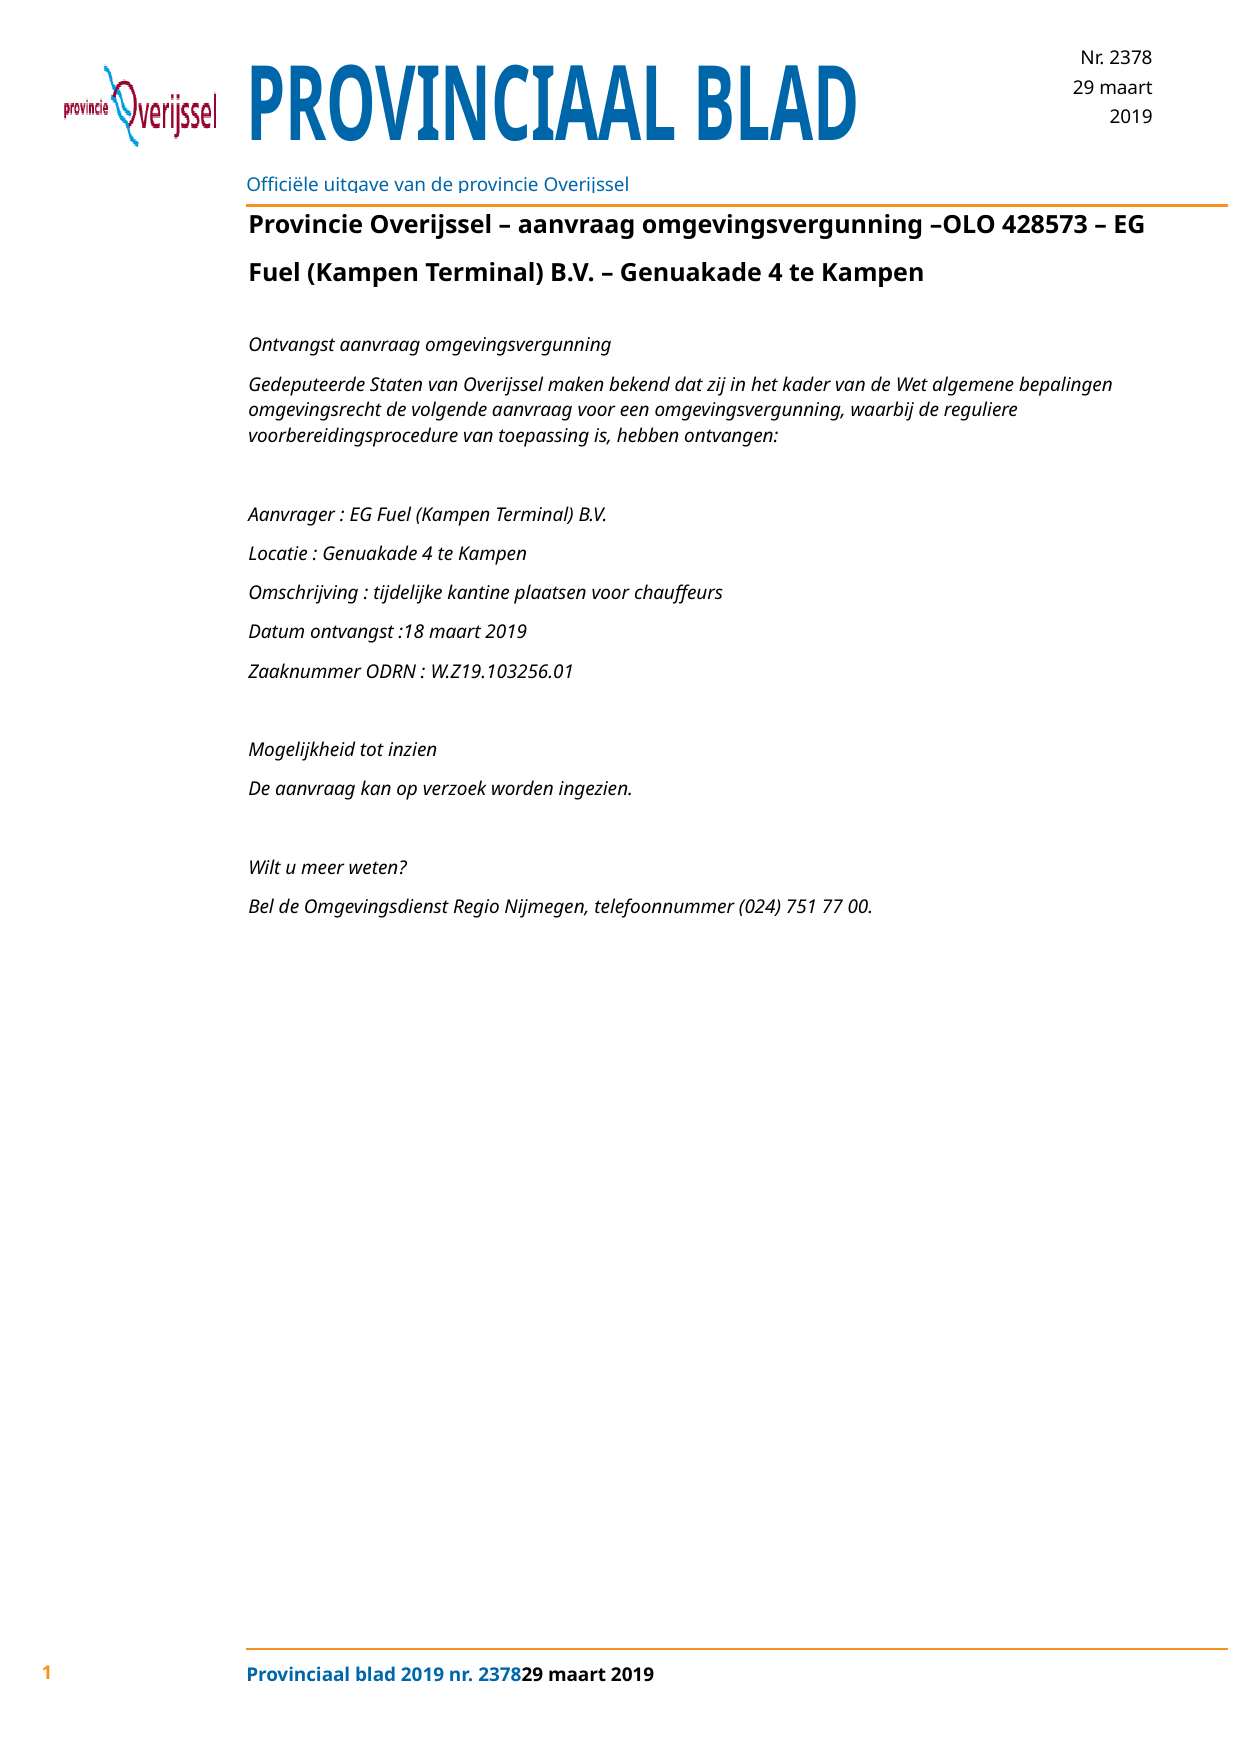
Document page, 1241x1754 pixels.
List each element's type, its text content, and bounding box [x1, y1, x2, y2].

text Wilt u meer weten? [248, 854, 1152, 880]
text Locatie : Genuakade 4 te Kampen [248, 540, 1152, 566]
text Provincie Overijssel – aanvraag omgevingsvergunning –OLO 428573 – EG Fuel (Kampen Terminal) B.V. – Genuakade 4 te Kampen [248, 207, 1152, 288]
text Gedeputeerde Staten van Overijssel maken bekend dat zij in het kader van de Wet algemene bepalingen omgevingsrecht de volgende aanvraag voor een omgevingsvergunning, waarbij de reguliere voorbereidingsprocedure van toepassing is, hebben ontvangen: [248, 371, 1152, 448]
text Datum ontvangst :18 maart 2019 [248, 618, 1152, 644]
text Ontvangst aanvraag omgevingsvergunning [248, 331, 1152, 357]
text De aanvraag kan op verzoek worden ingezien. [248, 776, 1152, 801]
text Aanvrager : EG Fuel (Kampen Terminal) B.V. [248, 501, 1152, 526]
picture [41, 47, 231, 172]
text Bel de Omgevingsdienst Regio Nijmegen, telefoonnummer (024) 751 77 00. [248, 893, 1152, 919]
text Mogelijkheid tot inzien [248, 736, 1152, 762]
text Omschrijving : tijdelijke kantine plaatsen voor chauffeurs [248, 579, 1152, 605]
text Zaaknummer ODRN : W.Z19.103256.01 [248, 658, 1152, 683]
